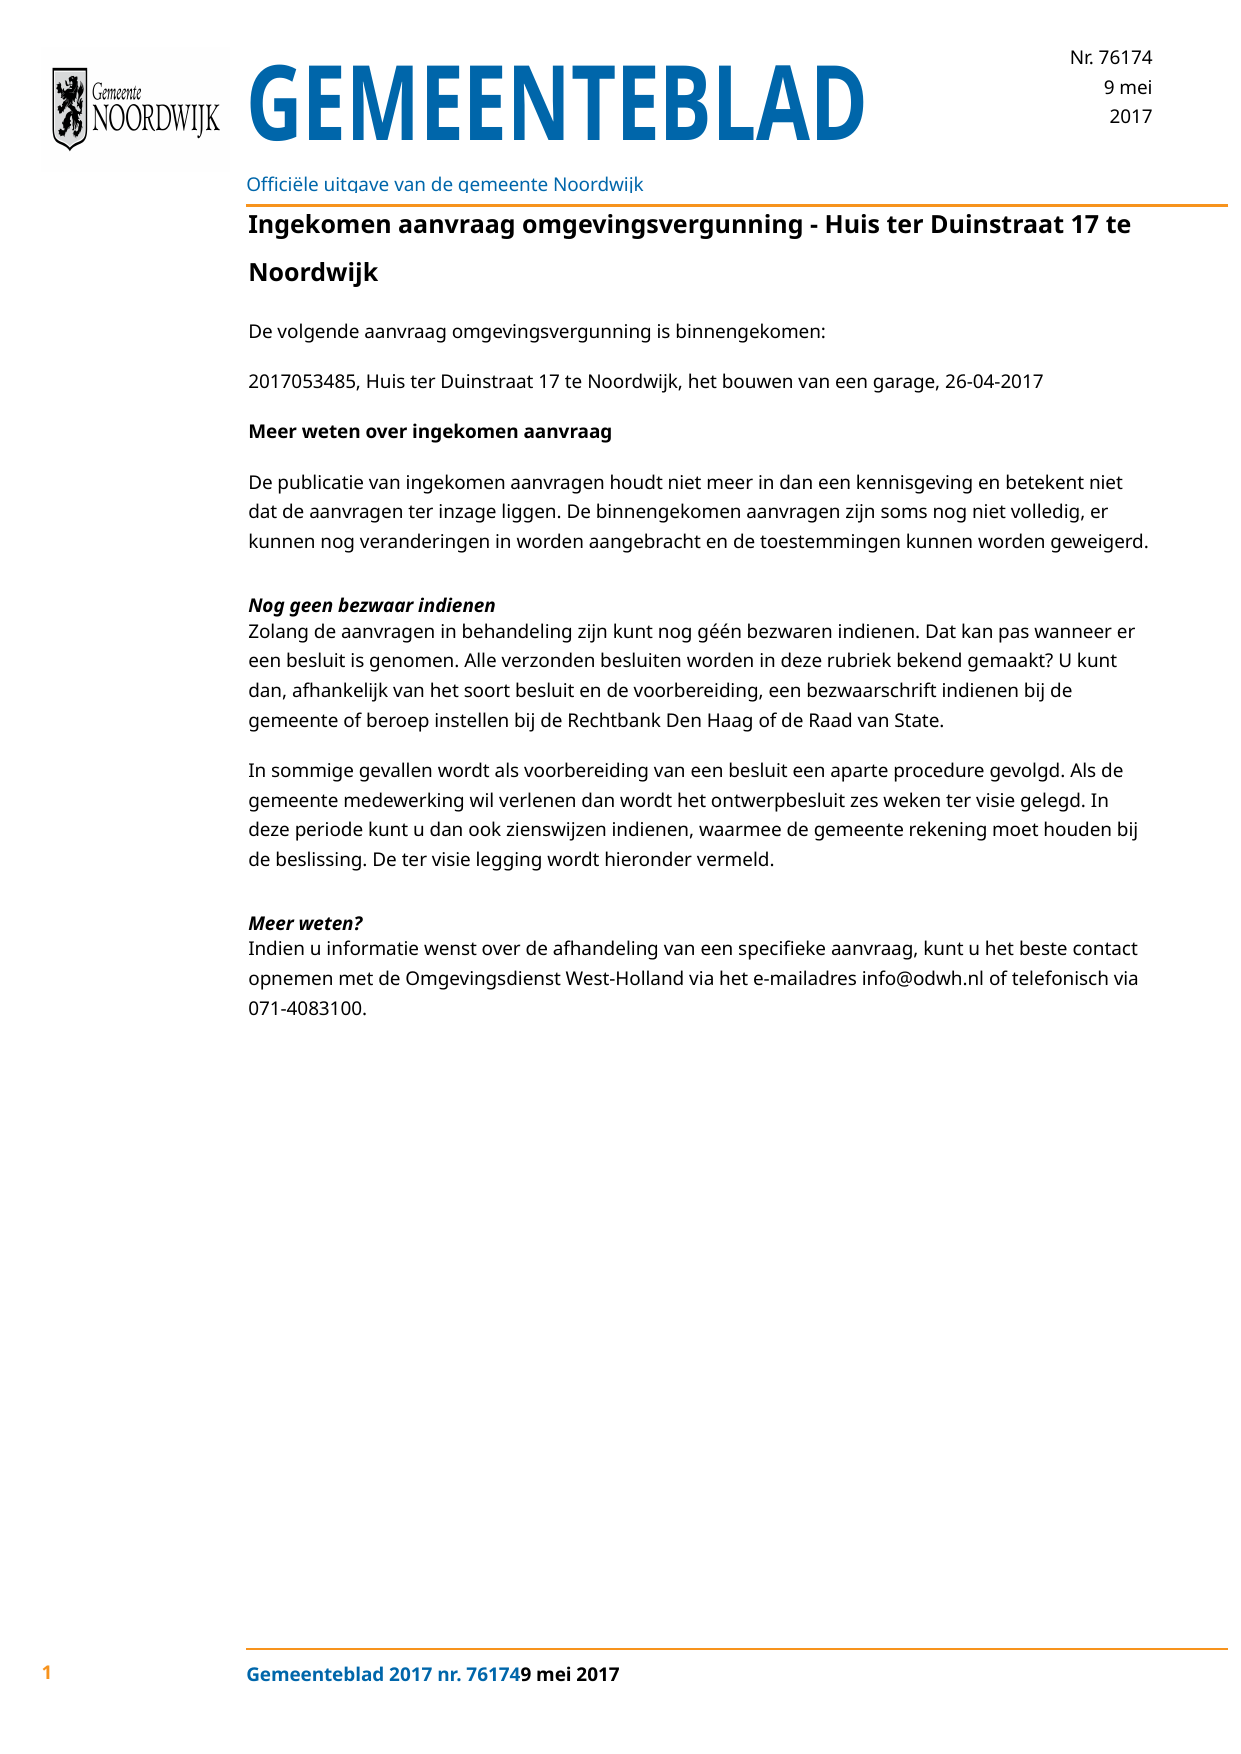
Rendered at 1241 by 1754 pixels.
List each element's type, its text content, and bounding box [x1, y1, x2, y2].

text De publicatie van ingekomen aanvragen houdt niet meer in dan een kennisgeving en betekent niet dat de aanvragen ter inzage liggen. De binnengekomen aanvragen zijn soms nog niet volledig, er kunnen nog veranderingen in worden aangebracht en de toestemmingen kunnen worden geweigerd. [248, 469, 1152, 554]
text In sommige gevallen wordt als voorbereiding van een besluit een aparte procedure gevolgd. Als de gemeente medewerking wil verlenen dan wordt het ontwerpbesluit zes weken ter visie gelegd. In deze periode kunt u dan ook zienswijzen indienen, waarmee de gemeente rekening moet houden bij de beslissing. De ter visie legging wordt hieronder vermeld. [248, 757, 1152, 872]
text Meer weten? [248, 910, 1152, 936]
text Ingekomen aanvraag omgevingsvergunning - Huis ter Duinstraat 17 te Noordwijk [248, 207, 1152, 288]
picture [41, 47, 231, 172]
text De volgende aanvraag omgevingsvergunning is binnengekomen: [248, 318, 1152, 344]
text Meer weten over ingekomen aanvraag [248, 419, 1152, 444]
text Zolang de aanvragen in behandeling zijn kunt nog géén bezwaren indienen. Dat kan pas wanneer er een besluit is genomen. Alle verzonden besluiten worden in deze rubriek bekend gemaakt? U kunt dan, afhankelijk van het soort besluit en de voorbereiding, een bezwaarschrift indienen bij de gemeente of beroep instellen bij de Rechtbank Den Haag of de Raad van State. [248, 618, 1152, 732]
text Indien u informatie wenst over de afhandeling van een specifieke aanvraag, kunt u het beste contact opnemen met de Omgevingsdienst West-Holland via het e-mailadres info@odwh.nl of telefonisch via 071-4083100. [248, 936, 1152, 1021]
text 2017053485, Huis ter Duinstraat 17 te Noordwijk, het bouwen van een garage, 26-04-2017 [248, 368, 1152, 394]
text Nog geen bezwaar indienen [248, 592, 1152, 618]
